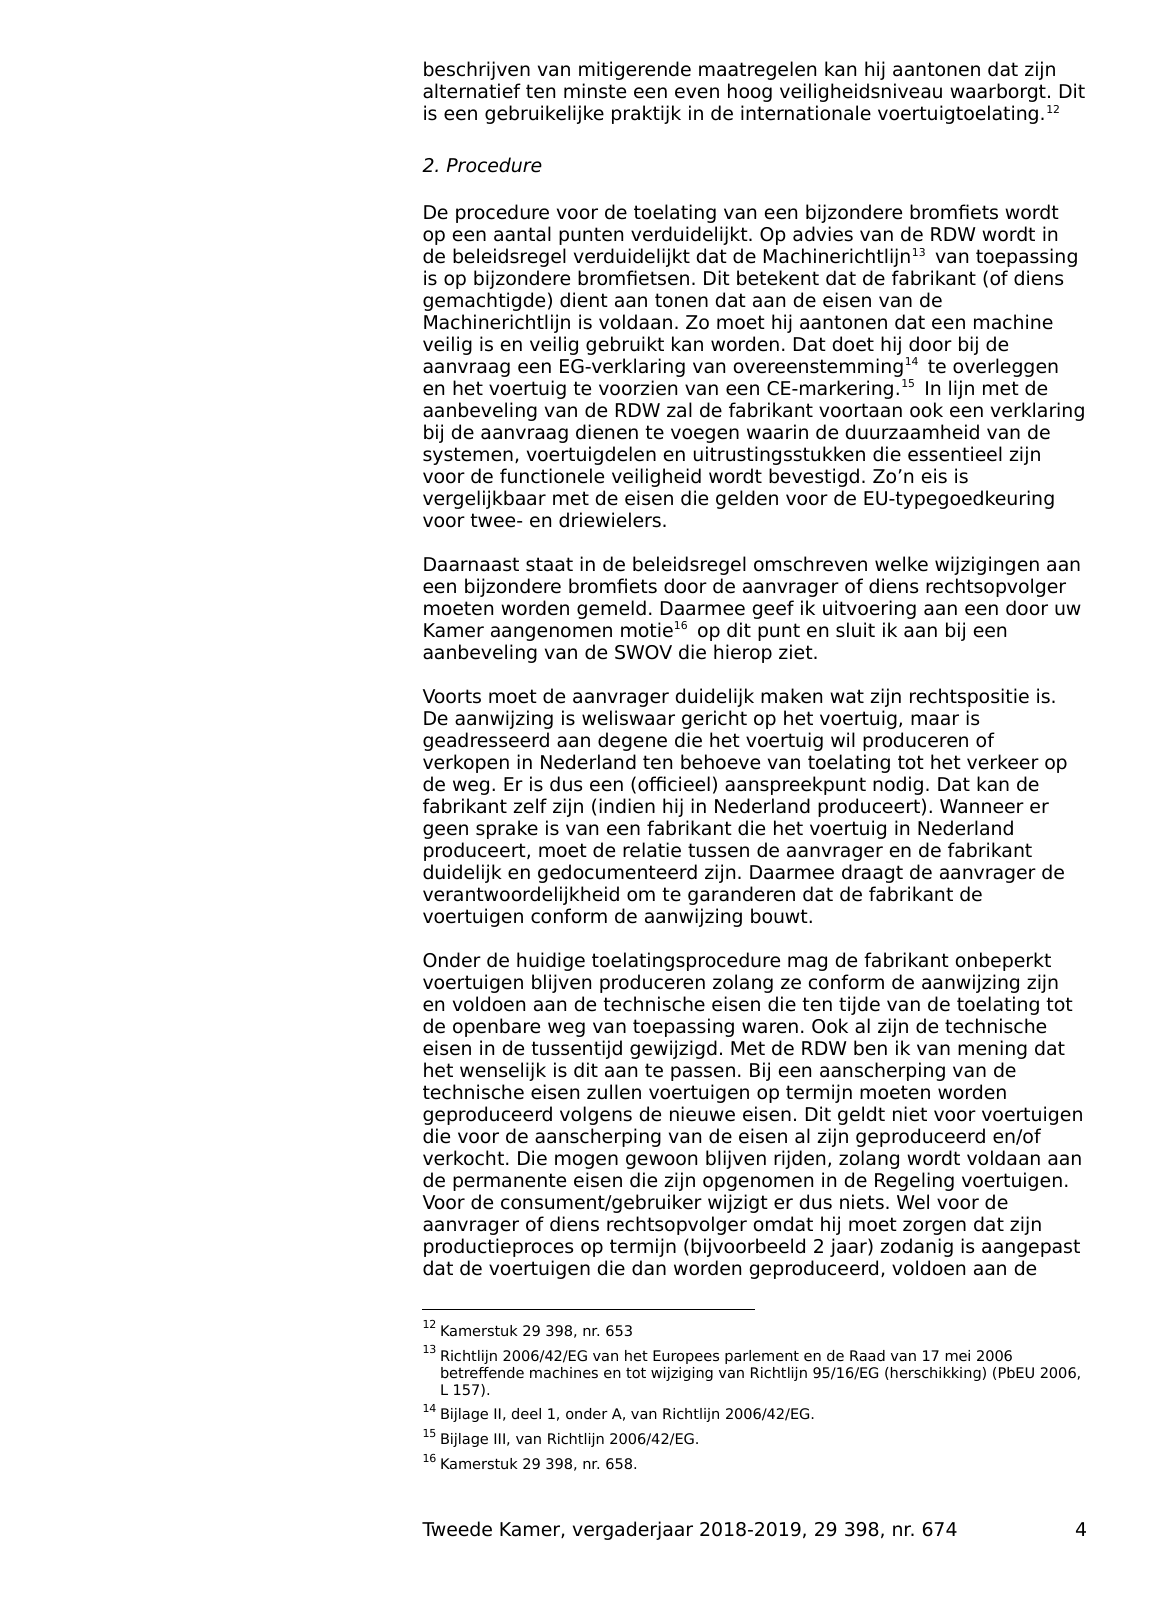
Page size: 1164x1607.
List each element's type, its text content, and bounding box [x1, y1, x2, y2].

text Kamerstuk 29 398, nr. 653 [422, 1318, 1087, 1341]
subtitle 2. Procedure [422, 155, 1087, 177]
text Onder de huidige toelatingsprocedure mag de fabrikant onbeperkt voertuigen blijven produceren zolang ze conform de aanwijzing zijn en voldoen aan de technische eisen die ten tijde van de toelating tot de openbare weg van toepassing waren. Ook al zijn de technische eisen in de tussentijd gewijzigd. Met de RDW ben ik van mening dat het wenselijk is dit aan te passen. Bij een aanscherping van de technische eisen zullen voertuigen op termijn moeten worden geproduceerd volgens de nieuwe eisen. Dit geldt niet voor voertuigen die voor de aanscherping van de eisen al zijn geproduceerd en/of verkocht. Die mogen gewoon blijven rijden, zolang wordt voldaan aan de permanente eisen die zijn opgenomen in de Regeling voertuigen. Voor de consument/gebruiker wijzigt er dus niets. Wel voor de aanvrager of diens rechtsopvolger omdat hij moet zorgen dat zijn productieproces op termijn (bijvoorbeeld 2 jaar) zodanig is aangepast dat de voertuigen die dan worden geproduceerd, voldoen aan de [422, 950, 1087, 1279]
text Bijlage III, van Richtlijn 2006/42/EG. [422, 1427, 1087, 1449]
text beschrijven van mitigerende maatregelen kan hij aantonen dat zijn alternatief ten minste een even hoog veiligheidsniveau waarborgt. Dit is een gebruikelijke praktijk in de internationale voertuigtoelating. [422, 59, 1087, 125]
text Richtlijn 2006/42/EG van het Europees parlement en de Raad van 17 mei 2006 betreffende machines en tot wijziging van Richtlijn 95/16/EG (herschikking) (PbEU 2006, L 157). [422, 1343, 1087, 1399]
text Voorts moet de aanvrager duidelijk maken wat zijn rechtspositie is. De aanwijzing is weliswaar gericht op het voertuig, maar is geadresseerd aan degene die het voertuig wil produceren of verkopen in Nederland ten behoeve van toelating tot het verkeer op de weg. Er is dus een (officieel) aanspreekpunt nodig. Dat kan de fabrikant zelf zijn (indien hij in Nederland produceert). Wanneer er geen sprake is van een fabrikant die het voertuig in Nederland produceert, moet de relatie tussen de aanvrager en de fabrikant duidelijk en gedocumenteerd zijn. Daarmee draagt de aanvrager de verantwoordelijkheid om te garanderen dat de fabrikant de voertuigen conform de aanwijzing bouwt. [422, 686, 1087, 928]
text Kamerstuk 29 398, nr. 658. [422, 1452, 1087, 1474]
text De procedure voor de toelating van een bijzondere bromfiets wordt op een aantal punten verduidelijkt. Op advies van de RDW wordt in de beleidsregel verduidelijkt dat de Machinerichtlijn van toepassing is op bijzondere bromfietsen. Dit betekent dat de fabrikant (of diens gemachtigde) dient aan tonen dat aan de eisen van de Machinerichtlijn is voldaan. Zo moet hij aantonen dat een machine veilig is en veilig gebruikt kan worden. Dat doet hij door bij de aanvraag een EG-verklaring van overeenstemming te overleggen en het voertuig te voorzien van een CE-markering. In lijn met de aanbeveling van de RDW zal de fabrikant voortaan ook een verklaring bij de aanvraag dienen te voegen waarin de duurzaamheid van de systemen, voertuigdelen en uitrustingsstukken die essentieel zijn voor de functionele veiligheid wordt bevestigd. Zo’n eis is vergelijkbaar met de eisen die gelden voor de EU-typegoedkeuring voor twee- en driewielers. [422, 202, 1087, 532]
text Bijlage II, deel 1, onder A, van Richtlijn 2006/42/EG. [422, 1402, 1087, 1424]
text Daarnaast staat in de beleidsregel omschreven welke wijzigingen aan een bijzondere bromfiets door de aanvrager of diens rechtsopvolger moeten worden gemeld. Daarmee geef ik uitvoering aan een door uw Kamer aangenomen motie op dit punt en sluit ik aan bij een aanbeveling van de SWOV die hierop ziet. [422, 554, 1087, 664]
